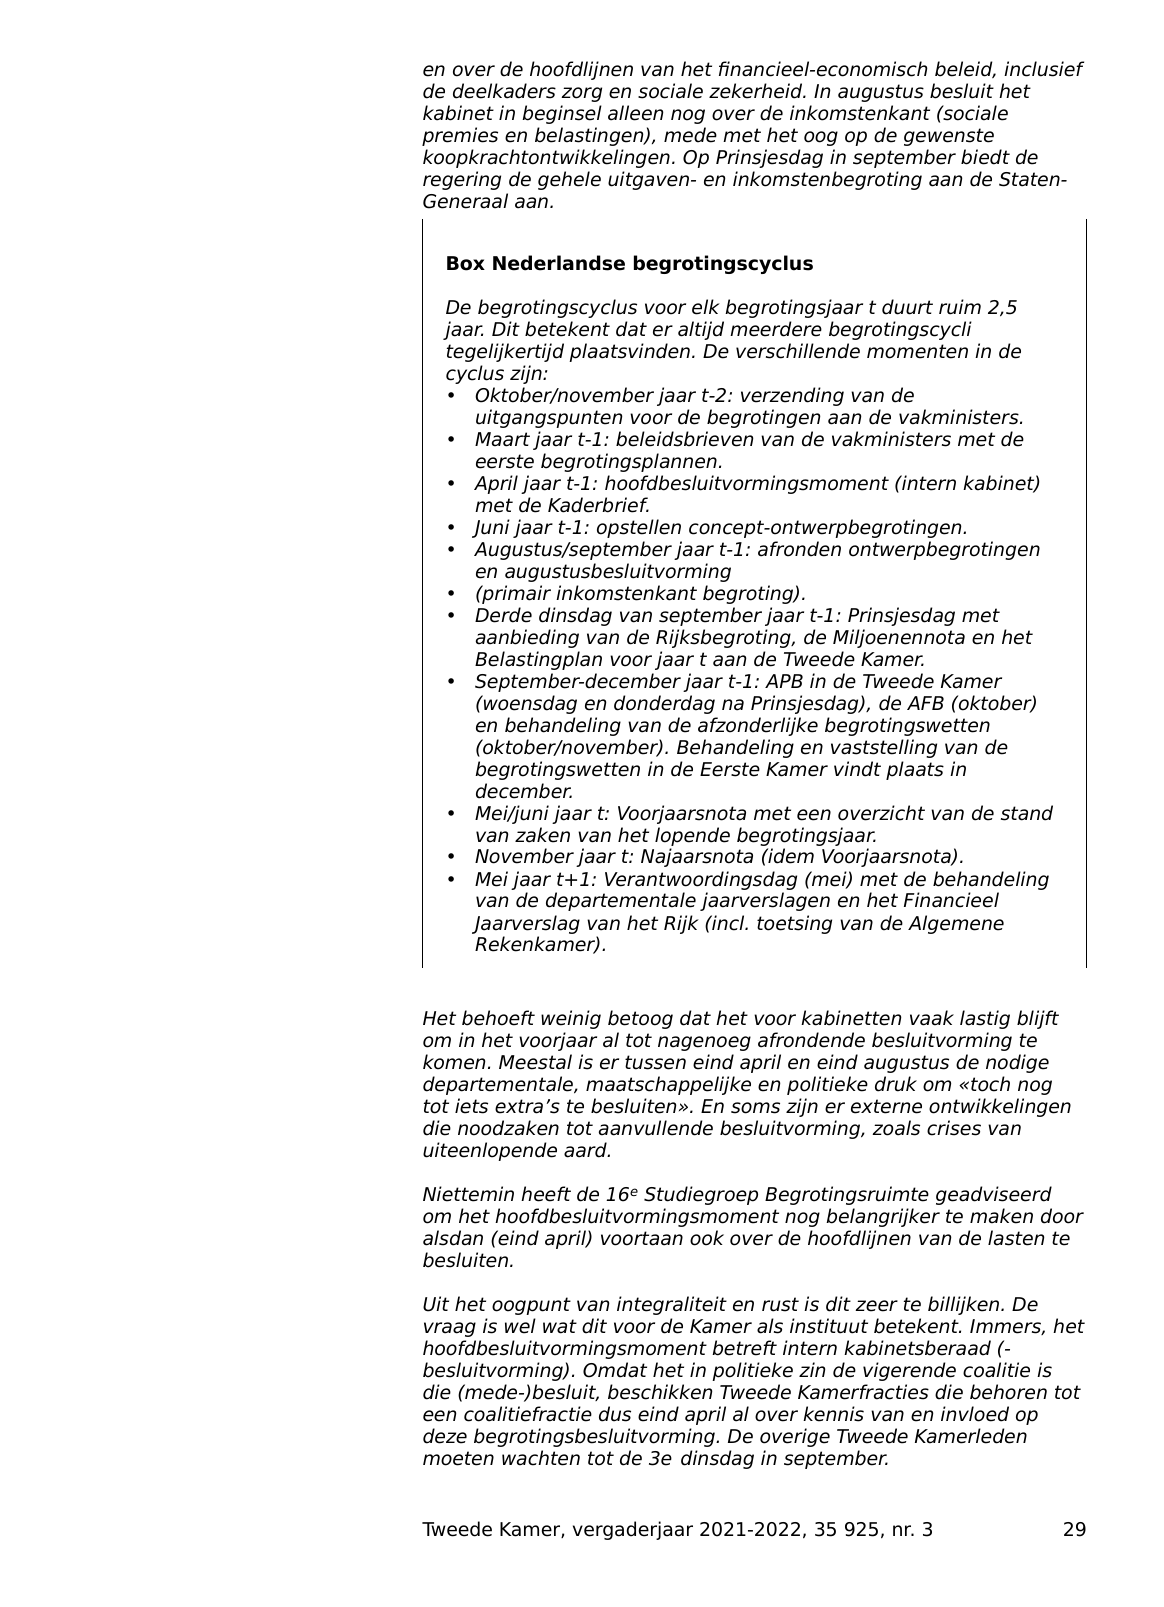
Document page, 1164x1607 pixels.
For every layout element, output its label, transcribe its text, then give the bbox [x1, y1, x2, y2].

text en over de hoofdlijnen van het financieel-economisch beleid, inclusief de deelkaders zorg en sociale zekerheid. In augustus besluit het kabinet in beginsel alleen nog over de inkomstenkant (sociale premies en belastingen), mede met het oog op de gewenste koopkrachtontwikkelingen. Op Prinsjesdag in september biedt de regering de gehele uitgaven- en inkomstenbegroting aan de Staten-Generaal aan. [422, 59, 1087, 213]
text Uit het oogpunt van integraliteit en rust is dit zeer te billijken. De vraag is wel wat dit voor de Kamer als instituut betekent. Immers, het hoofdbesluitvormingsmoment betreft intern kabinetsberaad (-besluitvorming). Omdat het in politieke zin de vigerende coalitie is die (mede-)besluit, beschikken Tweede Kamerfracties die behoren tot een coalitiefractie dus eind april al over kennis van en invloed op deze begrotingsbesluitvorming. De overige Tweede Kamerleden moeten wachten tot de 3e dinsdag in september. [422, 1294, 1087, 1470]
text Het behoeft weinig betoog dat het voor kabinetten vaak lastig blijft om in het voorjaar al tot nagenoeg afrondende besluitvorming te komen. Meestal is er tussen eind april en eind augustus de nodige departementale, maatschappelijke en politieke druk om «toch nog tot iets extra’s te besluiten». En soms zijn er externe ontwikkelingen die noodzaken tot aanvullende besluitvorming, zoals crises van uiteenlopende aard. [422, 1008, 1087, 1162]
text Niettemin heeft de 16e Studiegroep Begrotingsruimte geadviseerd om het hoofdbesluitvormingsmoment nog belangrijker te maken door alsdan (eind april) voortaan ook over de hoofdlijnen van de lasten te besluiten. [422, 1184, 1087, 1272]
table_header Box Nederlandse begrotingscyclus De begrotingscyclus voor elk begrotingsjaar t duurt ruim 2,5 jaar. Dit betekent dat er altijd meerdere begrotingscycli tegelijkertijd plaatsvinden. De verschillende momenten in de cyclus zijn: • Oktober/november jaar t-2: verzending van de uitgangspunten voor de begrotingen aan de vakministers. • Maart jaar t-1: beleidsbrieven van de vakministers met de eerste begrotingsplannen. • April jaar t-1: hoofdbesluitvormingsmoment (intern kabinet) met de Kaderbrief. • Juni jaar t-1: opstellen concept-ontwerpbegrotingen. • Augustus/september jaar t-1: afronden ontwerpbegrotingen en augustusbesluitvorming • (primair inkomstenkant begroting). • Derde dinsdag van september jaar t-1: Prinsjesdag met aanbieding van de Rijksbegroting, de Miljoenennota en het Belastingplan voor jaar t aan de Tweede Kamer. • September-december jaar t-1: APB in de Tweede Kamer (woensdag en donderdag na Prinsjesdag), de AFB (oktober) en behandeling van de afzonderlijke begrotingswetten (oktober/november). Behandeling en vaststelling van de begrotingswetten in de Eerste Kamer vindt plaats in december. • Mei/juni jaar t: Voorjaarsnota met een overzicht van de stand van zaken van het lopende begrotingsjaar. • November jaar t: Najaarsnota (idem Voorjaarsnota). • Mei jaar t+1: Verantwoordingsdag (mei) met de behandeling van de departementale jaarverslagen en het Financieel Jaarverslag van het Rijk (incl. toetsing van de Algemene Rekenkamer). [423, 219, 1086, 968]
